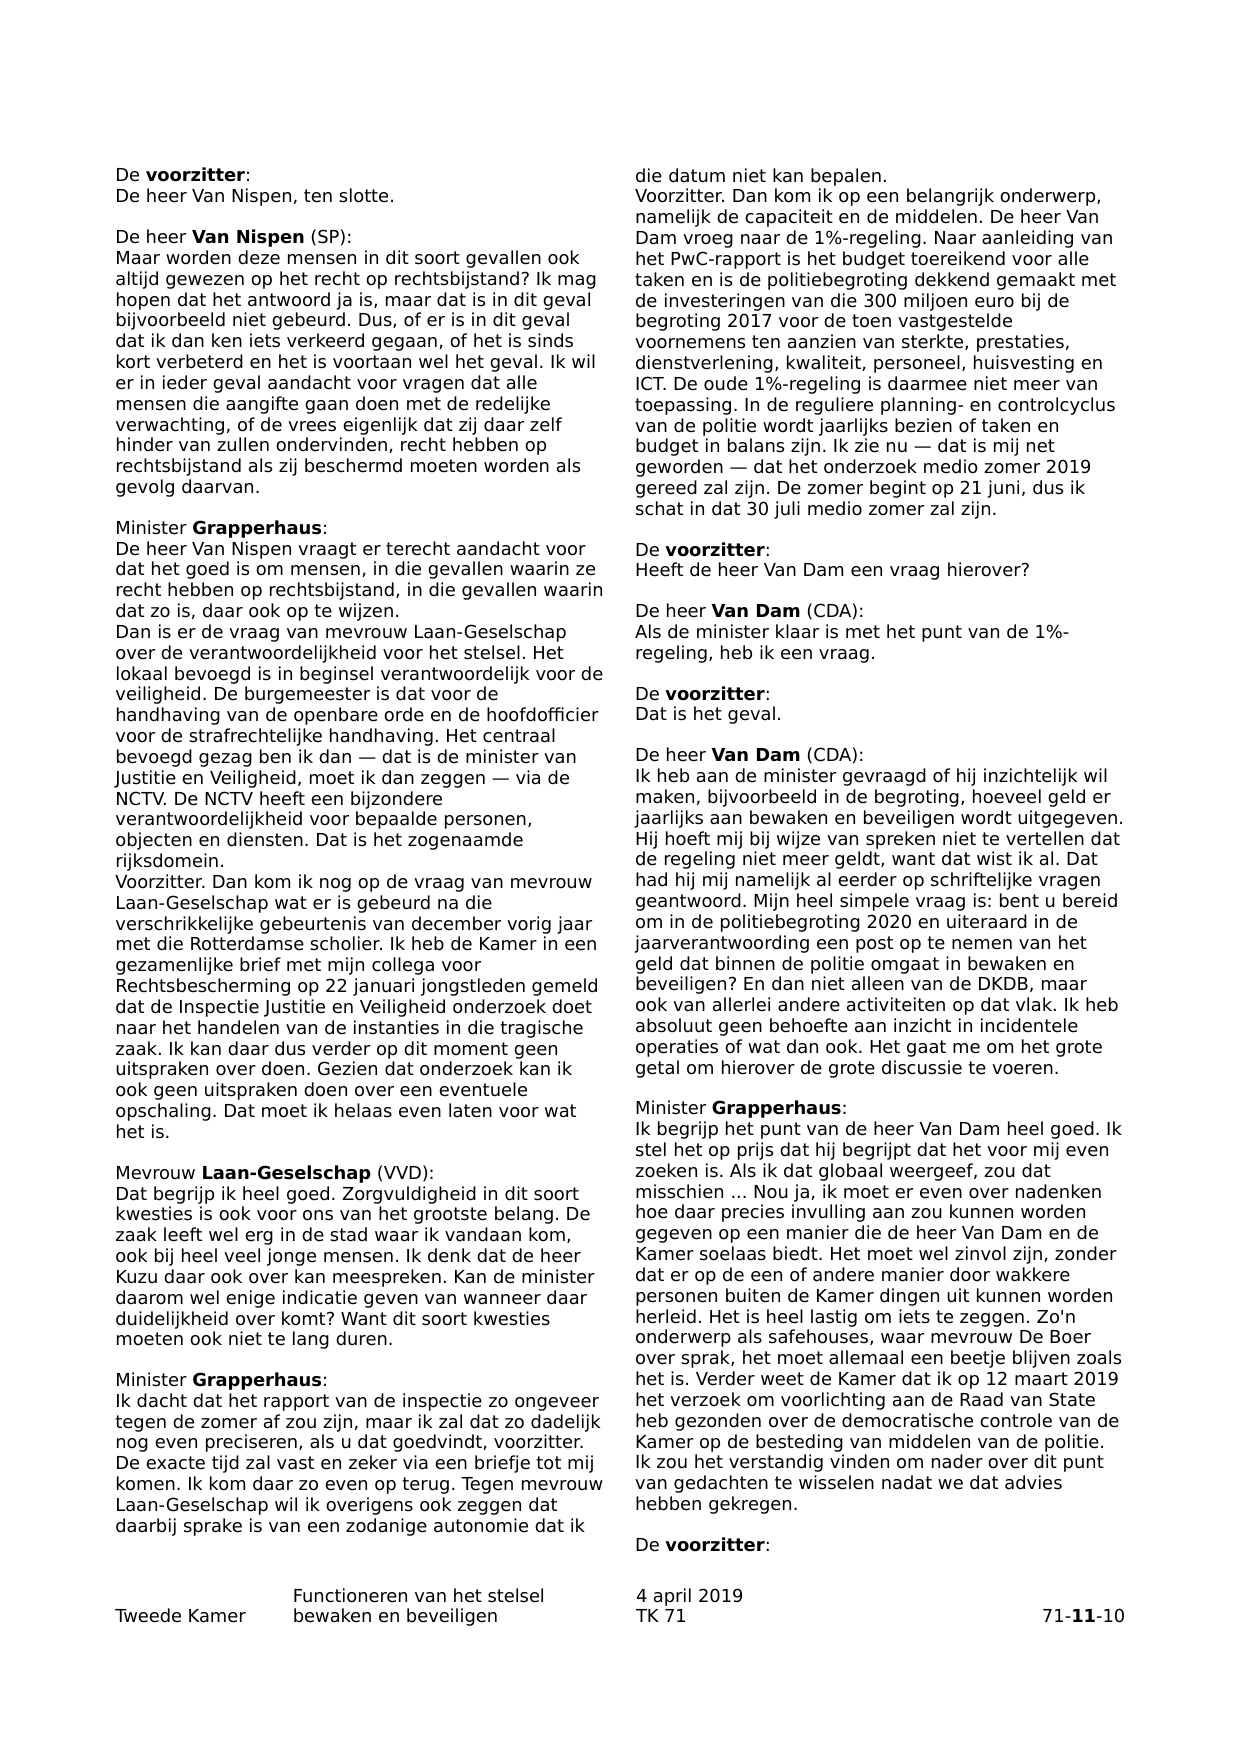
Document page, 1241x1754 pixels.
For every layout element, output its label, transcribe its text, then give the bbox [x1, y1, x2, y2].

text Mevrouw Laan-Geselschap (VVD): [115, 1162, 605, 1183]
text die datum niet kan bepalen. [635, 165, 1125, 186]
text Dat is het geval. [635, 704, 1125, 725]
text Ik dacht dat het rapport van de inspectie zo ongeveer tegen de zomer af zou zijn, maar ik zal dat zo dadelijk nog even preciseren, als u dat goedvindt, voorzitter. De exacte tijd zal vast en zeker via een briefje tot mij komen. Ik kom daar zo even op terug. Tegen mevrouw Laan-Geselschap wil ik overigens ook zeggen dat daarbij sprake is van een zodanige autonomie dat ik [115, 1391, 605, 1536]
text Minister Grapperhaus: [115, 518, 605, 538]
text Ik begrijp het punt van de heer Van Dam heel goed. Ik stel het op prijs dat hij begrijpt dat het voor mij even zoeken is. Als ik dat globaal weergeef, zou dat misschien ... Nou ja, ik moet er even over nadenken hoe daar precies invulling aan zou kunnen worden gegeven op een manier die de heer Van Dam en de Kamer soelaas biedt. Het moet wel zinvol zijn, zonder dat er op de een of andere manier door wakkere personen buiten de Kamer dingen uit kunnen worden herleid. Het is heel lastig om iets te zeggen. Zo'n onderwerp als safehouses, waar mevrouw De Boer over sprak, het moet allemaal een beetje blijven zoals het is. Verder weet de Kamer dat ik op 12 maart 2019 het verzoek om voorlichting aan de Raad van State heb gezonden over de democratische controle van de Kamer op de besteding van middelen van de politie. Ik zou het verstandig vinden om nader over dit punt van gedachten te wisselen nadat we dat advies hebben gekregen. [635, 1119, 1125, 1515]
text De heer Van Nispen (SP): [115, 227, 605, 248]
text De heer Van Dam (CDA): [635, 601, 1125, 622]
text Minister Grapperhaus: [115, 1370, 605, 1391]
text Ik heb aan de minister gevraagd of hij inzichtelijk wil maken, bijvoorbeeld in de begroting, hoeveel geld er jaarlijks aan bewaken en beveiligen wordt uitgegeven. Hij hoeft mij bij wijze van spreken niet te vertellen dat de regeling niet meer geldt, want dat wist ik al. Dat had hij mij namelijk al eerder op schriftelijke vragen geantwoord. Mijn heel simpele vraag is: bent u bereid om in de politiebegroting 2020 en uiteraard in de jaarverantwoording een post op te nemen van het geld dat binnen de politie omgaat in bewaken en beveiligen? En dan niet alleen van de DKDB, maar ook van allerlei andere activiteiten op dat vlak. Ik heb absoluut geen behoefte aan inzicht in incidentele operaties of wat dan ook. Het gaat me om het grote getal om hierover de grote discussie te voeren. [635, 766, 1125, 1078]
text Dat begrijp ik heel goed. Zorgvuldigheid in dit soort kwesties is ook voor ons van het grootste belang. De zaak leeft wel erg in de stad waar ik vandaan kom, ook bij heel veel jonge mensen. Ik denk dat de heer Kuzu daar ook over kan meespreken. Kan de minister daarom wel enige indicatie geven van wanneer daar duidelijkheid over komt? Want dit soort kwesties moeten ook niet te lang duren. [115, 1183, 605, 1350]
text De voorzitter: [635, 539, 1125, 560]
text Minister Grapperhaus: [635, 1098, 1125, 1119]
text Heeft de heer Van Dam een vraag hierover? [635, 560, 1125, 581]
text De voorzitter: [115, 165, 605, 186]
text De voorzitter: [635, 1535, 1125, 1556]
text De voorzitter: [635, 683, 1125, 704]
text Als de minister klaar is met het punt van de 1%-regeling, heb ik een vraag. [635, 622, 1125, 663]
text Maar worden deze mensen in dit soort gevallen ook altijd gewezen op het recht op rechtsbijstand? Ik mag hopen dat het antwoord ja is, maar dat is in dit geval bijvoorbeeld niet gebeurd. Dus, of er is in dit geval dat ik dan ken iets verkeerd gegaan, of het is sinds kort verbeterd en het is voortaan wel het geval. Ik wil er in ieder geval aandacht voor vragen dat alle mensen die aangifte gaan doen met de redelijke verwachting, of de vrees eigenlijk dat zij daar zelf hinder van zullen ondervinden, recht hebben op rechtsbijstand als zij beschermd moeten worden als gevolg daarvan. [115, 248, 605, 498]
text De heer Van Nispen vraagt er terecht aandacht voor dat het goed is om mensen, in die gevallen waarin ze recht hebben op rechtsbijstand, in die gevallen waarin dat zo is, daar ook op te wijzen. [115, 538, 605, 622]
text De heer Van Nispen, ten slotte. [115, 186, 605, 207]
text Voorzitter. Dan kom ik nog op de vraag van mevrouw Laan-Geselschap wat er is gebeurd na die verschrikkelijke gebeurtenis van december vorig jaar met die Rotterdamse scholier. Ik heb de Kamer in een gezamenlijke brief met mijn collega voor Rechtsbescherming op 22 januari jongstleden gemeld dat de Inspectie Justitie en Veiligheid onderzoek doet naar het handelen van de instanties in die tragische zaak. Ik kan daar dus verder op dit moment geen uitspraken over doen. Gezien dat onderzoek kan ik ook geen uitspraken doen over een eventuele opschaling. Dat moet ik helaas even laten voor wat het is. [115, 872, 605, 1142]
text De heer Van Dam (CDA): [635, 745, 1125, 766]
text Dan is er de vraag van mevrouw Laan-Geselschap over de verantwoordelijkheid voor het stelsel. Het lokaal bevoegd is in beginsel verantwoordelijk voor de veiligheid. De burgemeester is dat voor de handhaving van de openbare orde en de hoofdofficier voor de strafrechtelijke handhaving. Het centraal bevoegd gezag ben ik dan — dat is de minister van Justitie en Veiligheid, moet ik dan zeggen — via de NCTV. De NCTV heeft een bijzondere verantwoordelijkheid voor bepaalde personen, objecten en diensten. Dat is het zogenaamde rijksdomein. [115, 622, 605, 872]
text Voorzitter. Dan kom ik op een belangrijk onderwerp, namelijk de capaciteit en de middelen. De heer Van Dam vroeg naar de 1%-regeling. Naar aanleiding van het PwC-rapport is het budget toereikend voor alle taken en is de politiebegroting dekkend gemaakt met de investeringen van die 300 miljoen euro bij de begroting 2017 voor de toen vastgestelde voornemens ten aanzien van sterkte, prestaties, dienstverlening, kwaliteit, personeel, huisvesting en ICT. De oude 1%-regeling is daarmee niet meer van toepassing. In de reguliere planning- en controlcyclus van de politie wordt jaarlijks bezien of taken en budget in balans zijn. Ik zie nu — dat is mij net geworden — dat het onderzoek medio zomer 2019 gereed zal zijn. De zomer begint op 21 juni, dus ik schat in dat 30 juli medio zomer zal zijn. [635, 186, 1125, 519]
